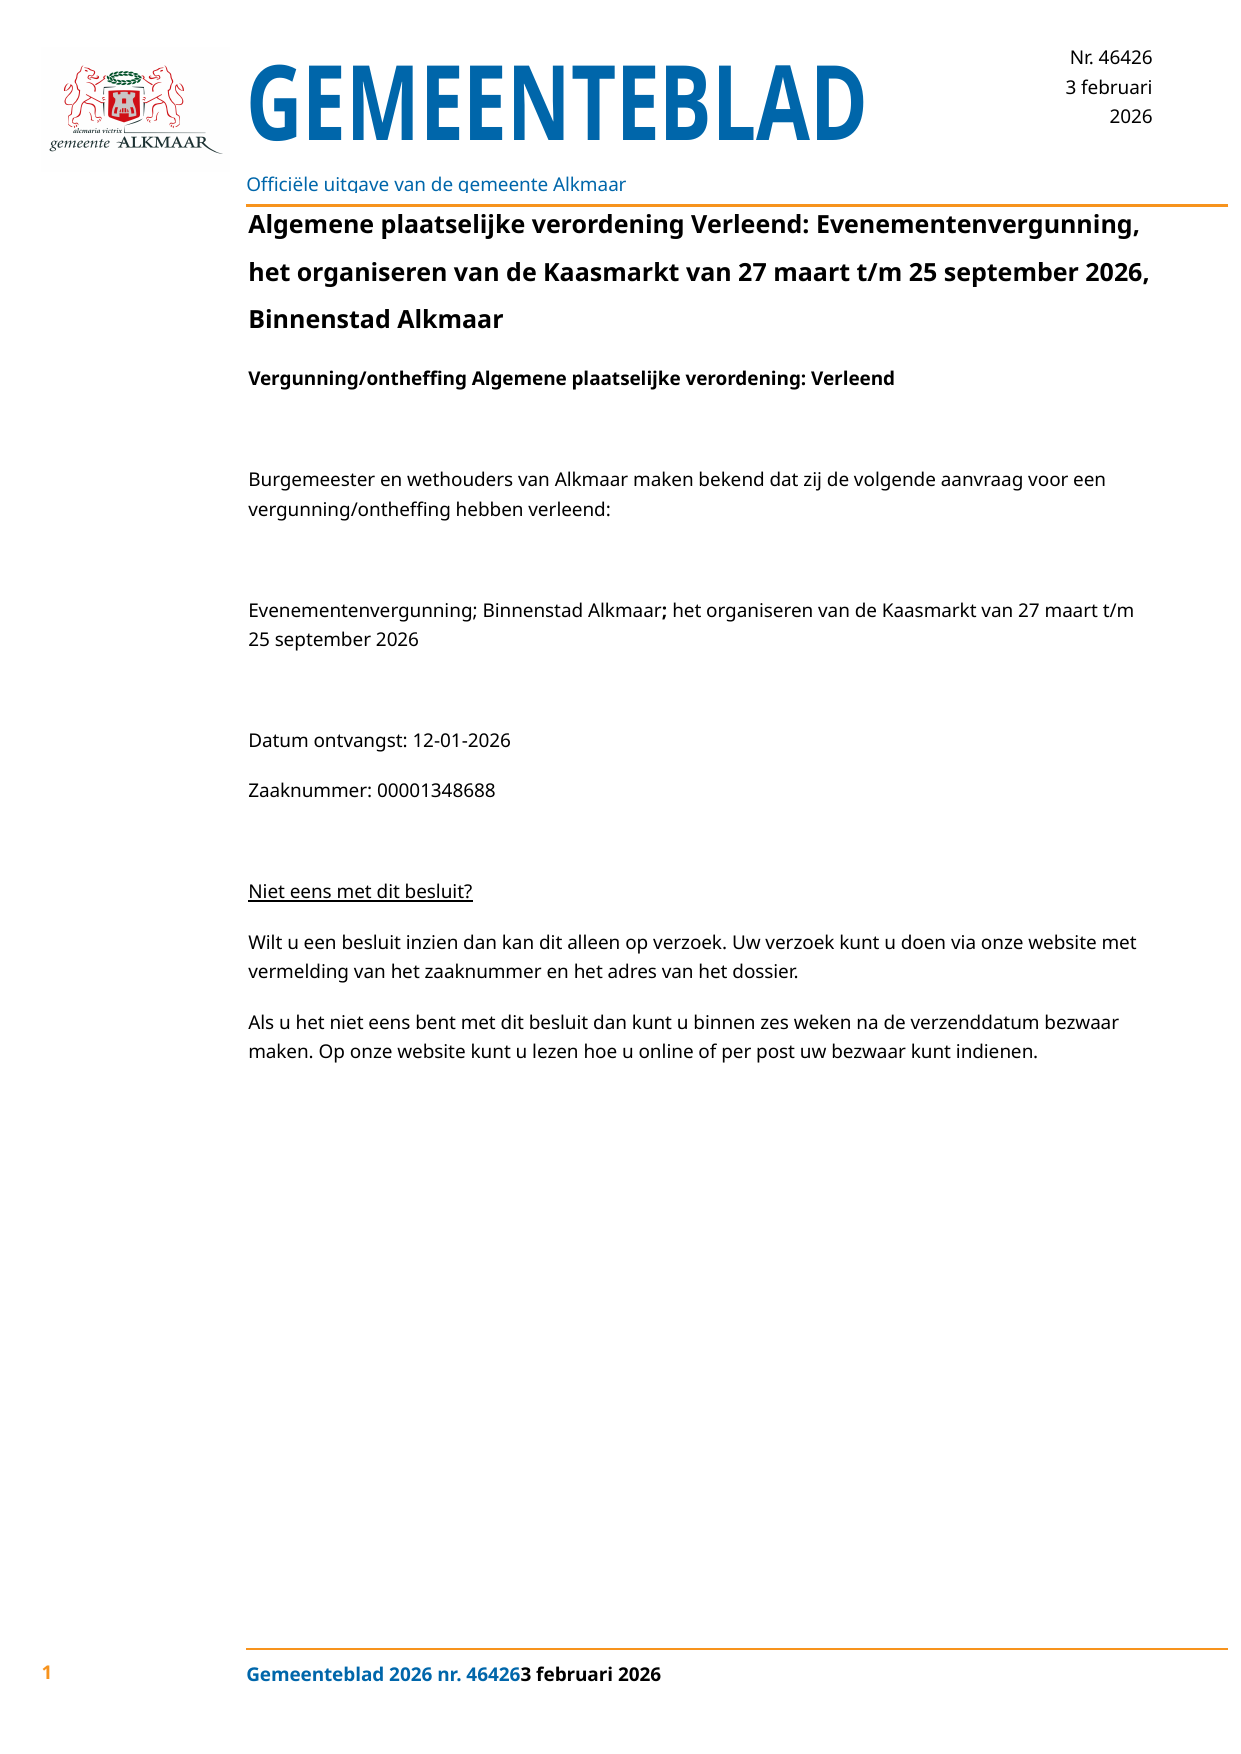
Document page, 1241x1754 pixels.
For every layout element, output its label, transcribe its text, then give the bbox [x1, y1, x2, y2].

text Als u het niet eens bent met dit besluit dan kunt u binnen zes weken na de verzenddatum bezwaar maken. Op onze website kunt u lezen hoe u online of per post uw bezwaar kunt indienen. [248, 1009, 1152, 1064]
text Vergunning/ontheffing Algemene plaatselijke verordening: Verleend [248, 366, 1152, 391]
picture [41, 47, 231, 172]
text Zaaknummer: 00001348688 [248, 778, 1152, 803]
text Wilt u een besluit inzien dan kan dit alleen op verzoek. Uw verzoek kunt u doen via onze website met vermelding van het zaaknummer en het adres van het dossier. [248, 929, 1152, 984]
text Algemene plaatselijke verordening Verleend: Evenementenvergunning, het organiseren van de Kaasmarkt van 27 maart t/m 25 september 2026, Binnenstad Alkmaar [248, 207, 1152, 336]
text Evenementenvergunning; Binnenstad Alkmaar; het organiseren van de Kaasmarkt van 27 maart t/m 25 september 2026 [248, 597, 1152, 652]
text Niet eens met dit besluit? [248, 878, 1152, 904]
text Datum ontvangst: 12-01-2026 [248, 727, 1152, 753]
text Burgemeester en wethouders van Alkmaar maken bekend dat zij de volgende aanvraag voor een vergunning/ontheffing hebben verleend: [248, 466, 1152, 522]
